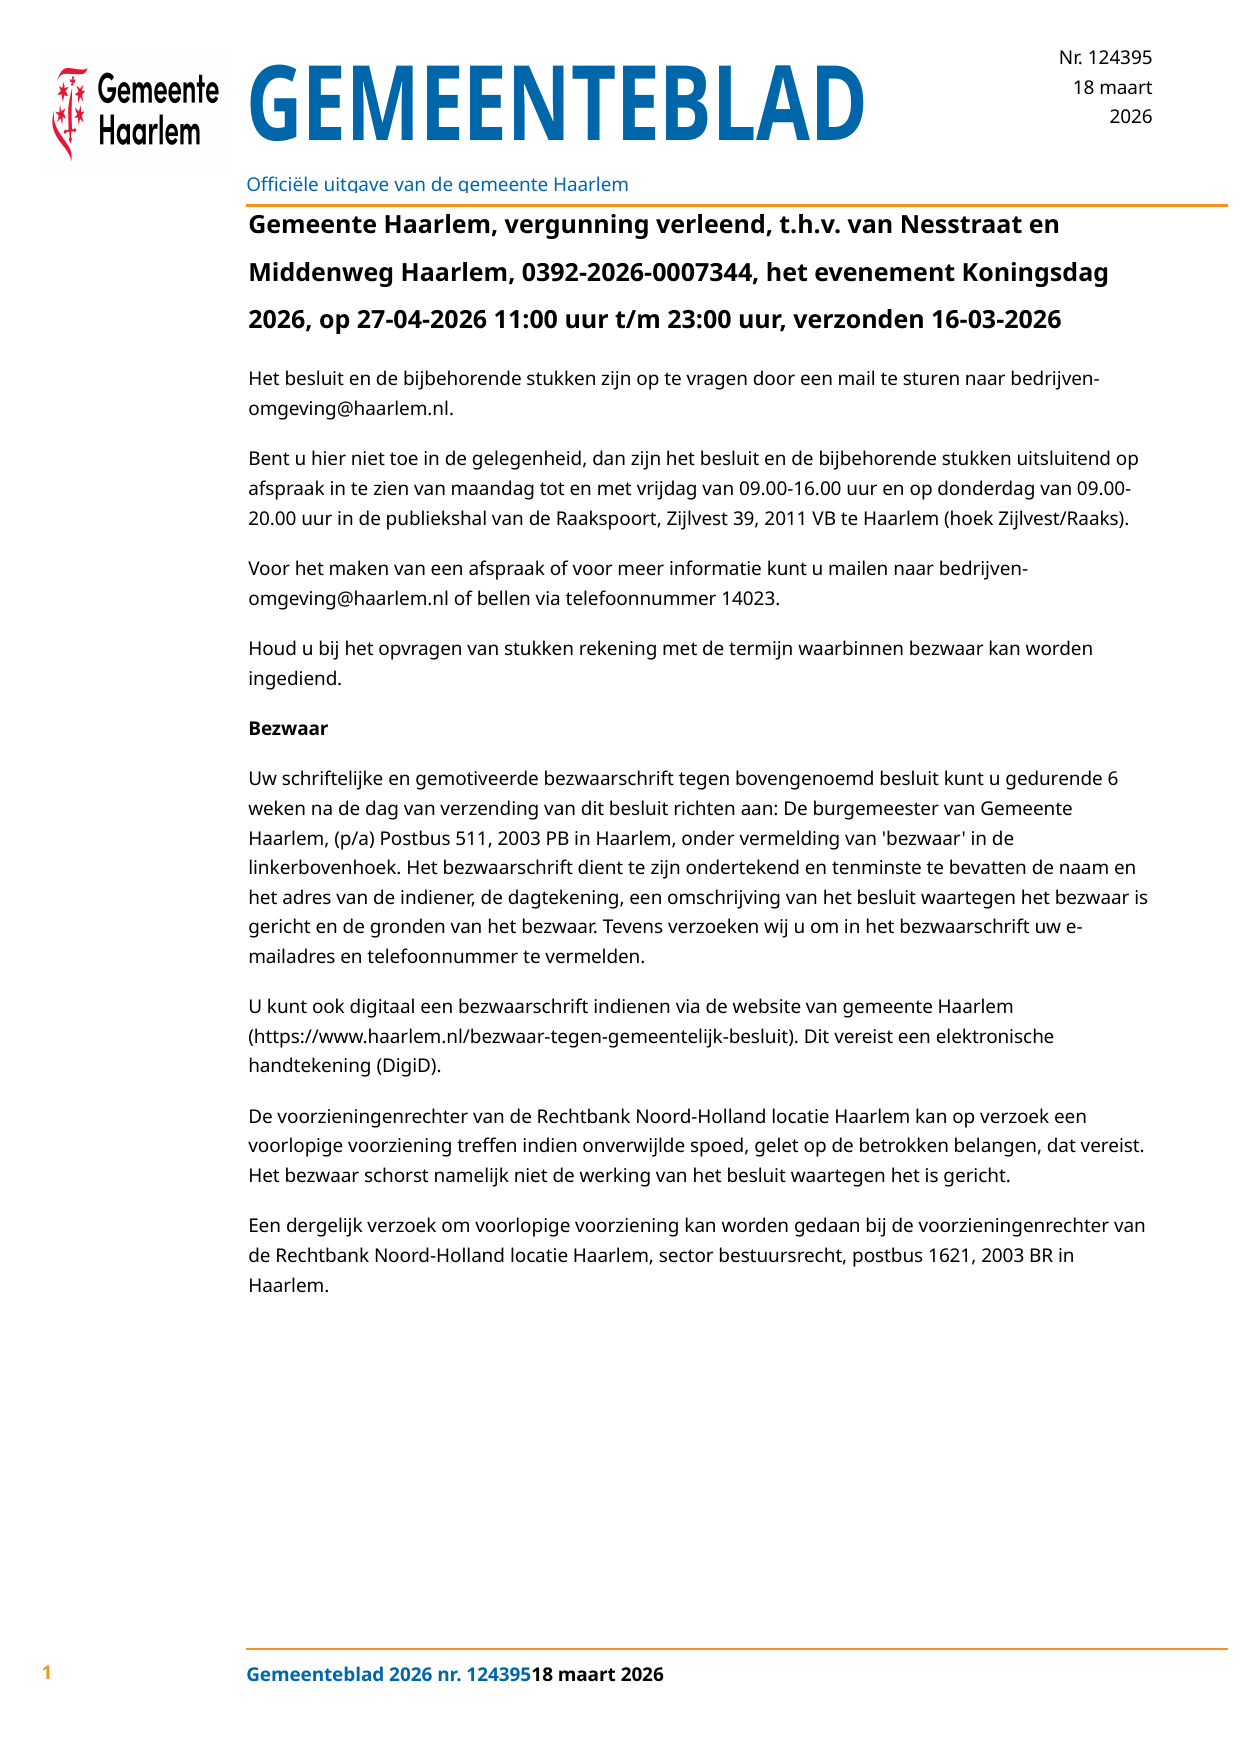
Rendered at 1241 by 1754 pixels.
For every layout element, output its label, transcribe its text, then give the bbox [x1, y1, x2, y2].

text Een dergelijk verzoek om voorlopige voorziening kan worden gedaan bij de voorzieningenrechter van de Rechtbank Noord-Holland locatie Haarlem, sector bestuursrecht, postbus 1621, 2003 BR in Haarlem. [248, 1213, 1152, 1297]
text Voor het maken van een afspraak of voor meer informatie kunt u mailen naar bedrijven-omgeving@haarlem.nl of bellen via telefoonnummer 14023. [248, 555, 1152, 610]
text Bezwaar [248, 715, 1152, 741]
picture [41, 47, 231, 172]
text Het besluit en de bijbehorende stukken zijn op te vragen door een mail te sturen naar bedrijven-omgeving@haarlem.nl. [248, 366, 1152, 421]
text Bent u hier niet toe in de gelegenheid, dan zijn het besluit en de bijbehorende stukken uitsluitend op afspraak in te zien van maandag tot en met vrijdag van 09.00-16.00 uur en op donderdag van 09.00-20.00 uur in de publiekshal van de Raakspoort, Zijlvest 39, 2011 VB te Haarlem (hoek Zijlvest/Raaks). [248, 446, 1152, 530]
text Gemeente Haarlem, vergunning verleend, t.h.v. van Nesstraat en Middenweg Haarlem, 0392-2026-0007344, het evenement Koningsdag 2026, op 27-04-2026 11:00 uur t/m 23:00 uur, verzonden 16-03-2026 [248, 207, 1152, 336]
text De voorzieningenrechter van de Rechtbank Noord-Holland locatie Haarlem kan op verzoek een voorlopige voorziening treffen indien onverwijlde spoed, gelet op de betrokken belangen, dat vereist. Het bezwaar schorst namelijk niet de werking van het besluit waartegen het is gericht. [248, 1103, 1152, 1188]
text U kunt ook digitaal een bezwaarschrift indienen via de website van gemeente Haarlem (https://www.haarlem.nl/bezwaar-tegen-gemeentelijk-besluit). Dit vereist een elektronische handtekening (DigiD). [248, 993, 1152, 1078]
text Houd u bij het opvragen van stukken rekening met de termijn waarbinnen bezwaar kan worden ingediend. [248, 635, 1152, 690]
text Uw schriftelijke en gemotiveerde bezwaarschrift tegen bovengenoemd besluit kunt u gedurende 6 weken na de dag van verzending van dit besluit richten aan: De burgemeester van Gemeente Haarlem, (p/a) Postbus 511, 2003 PB in Haarlem, onder vermelding van 'bezwaar' in de linkerbovenhoek. Het bezwaarschrift dient te zijn ondertekend en tenminste te bevatten de naam en het adres van de indiener, de dagtekening, een omschrijving van het besluit waartegen het bezwaar is gericht en de gronden van het bezwaar. Tevens verzoeken wij u om in het bezwaarschrift uw e-mailadres en telefoonnummer te vermelden. [248, 766, 1152, 969]
